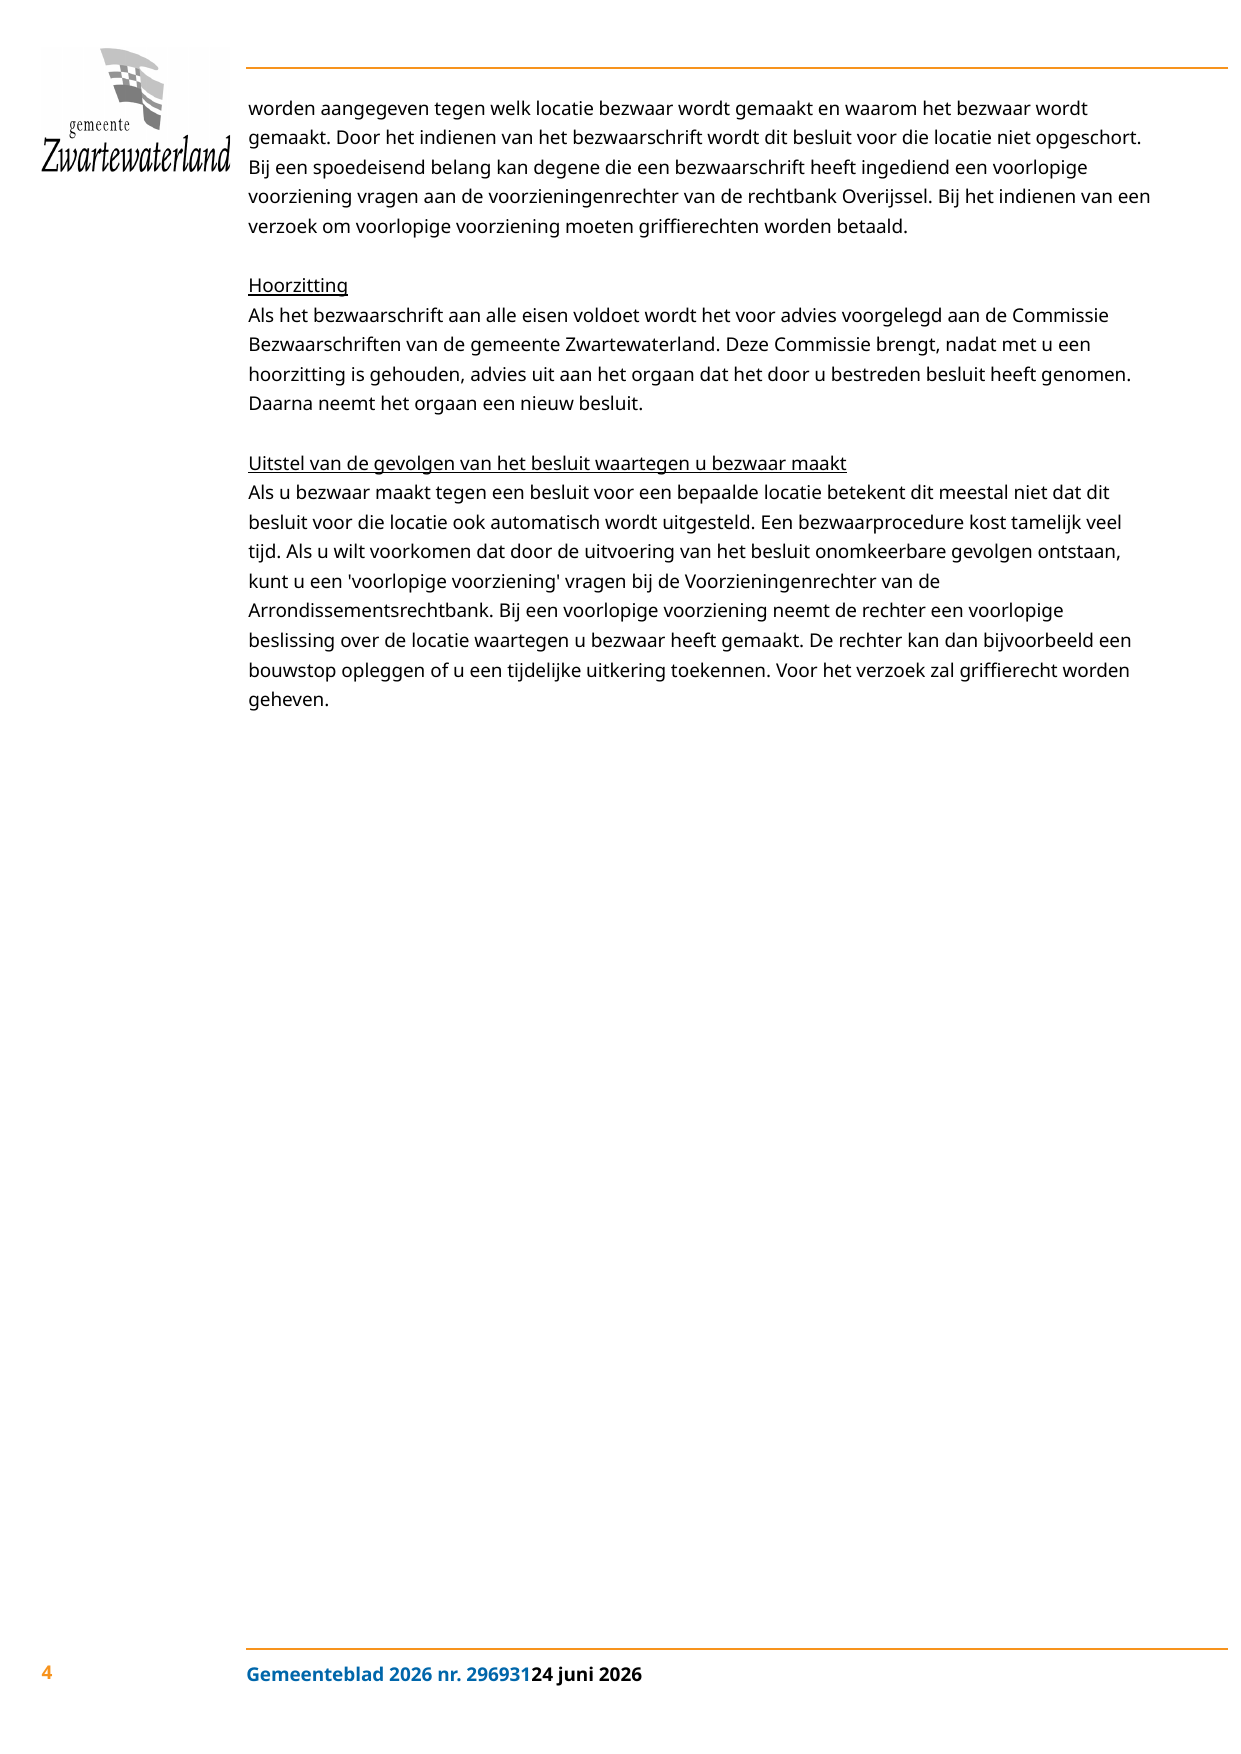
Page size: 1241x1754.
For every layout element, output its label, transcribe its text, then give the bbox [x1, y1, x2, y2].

text Als u bezwaar maakt tegen een besluit voor een bepaalde locatie betekent dit meestal niet dat dit besluit voor die locatie ook automatisch wordt uitgesteld. Een bezwaarprocedure kost tamelijk veel tijd. Als u wilt voorkomen dat door de uitvoering van het besluit onomkeerbare gevolgen ontstaan, kunt u een 'voorlopige voorziening' vragen bij de Voorzieningenrechter van de Arrondissementsrechtbank. Bij een voorlopige voorziening neemt de rechter een voorlopige beslissing over de locatie waartegen u bezwaar heeft gemaakt. De rechter kan dan bijvoorbeeld een bouwstop opleggen of u een tijdelijke uitkering toekennen. Voor het verzoek zal griffierecht worden geheven. [248, 479, 1152, 712]
text Uitstel van de gevolgen van het besluit waartegen u bezwaar maakt [248, 450, 1152, 476]
text Als het bezwaarschrift aan alle eisen voldoet wordt het voor advies voorgelegd aan de Commissie Bezwaarschriften van de gemeente Zwartewaterland. Deze Commissie brengt, nadat met u een hoorzitting is gehouden, advies uit aan het orgaan dat het door u bestreden besluit heeft genomen. Daarna neemt het orgaan een nieuw besluit. [248, 302, 1152, 416]
text worden aangegeven tegen welk locatie bezwaar wordt gemaakt en waarom het bezwaar wordt gemaakt. Door het indienen van het bezwaarschrift wordt dit besluit voor die locatie niet opgeschort. Bij een spoedeisend belang kan degene die een bezwaarschrift heeft ingediend een voorlopige voorziening vragen aan de voorzieningenrechter van de rechtbank Overijssel. Bij het indienen van een verzoek om voorlopige voorziening moeten griffierechten worden betaald. [248, 95, 1152, 239]
text Hoorzitting [248, 272, 1152, 298]
picture [41, 47, 231, 172]
